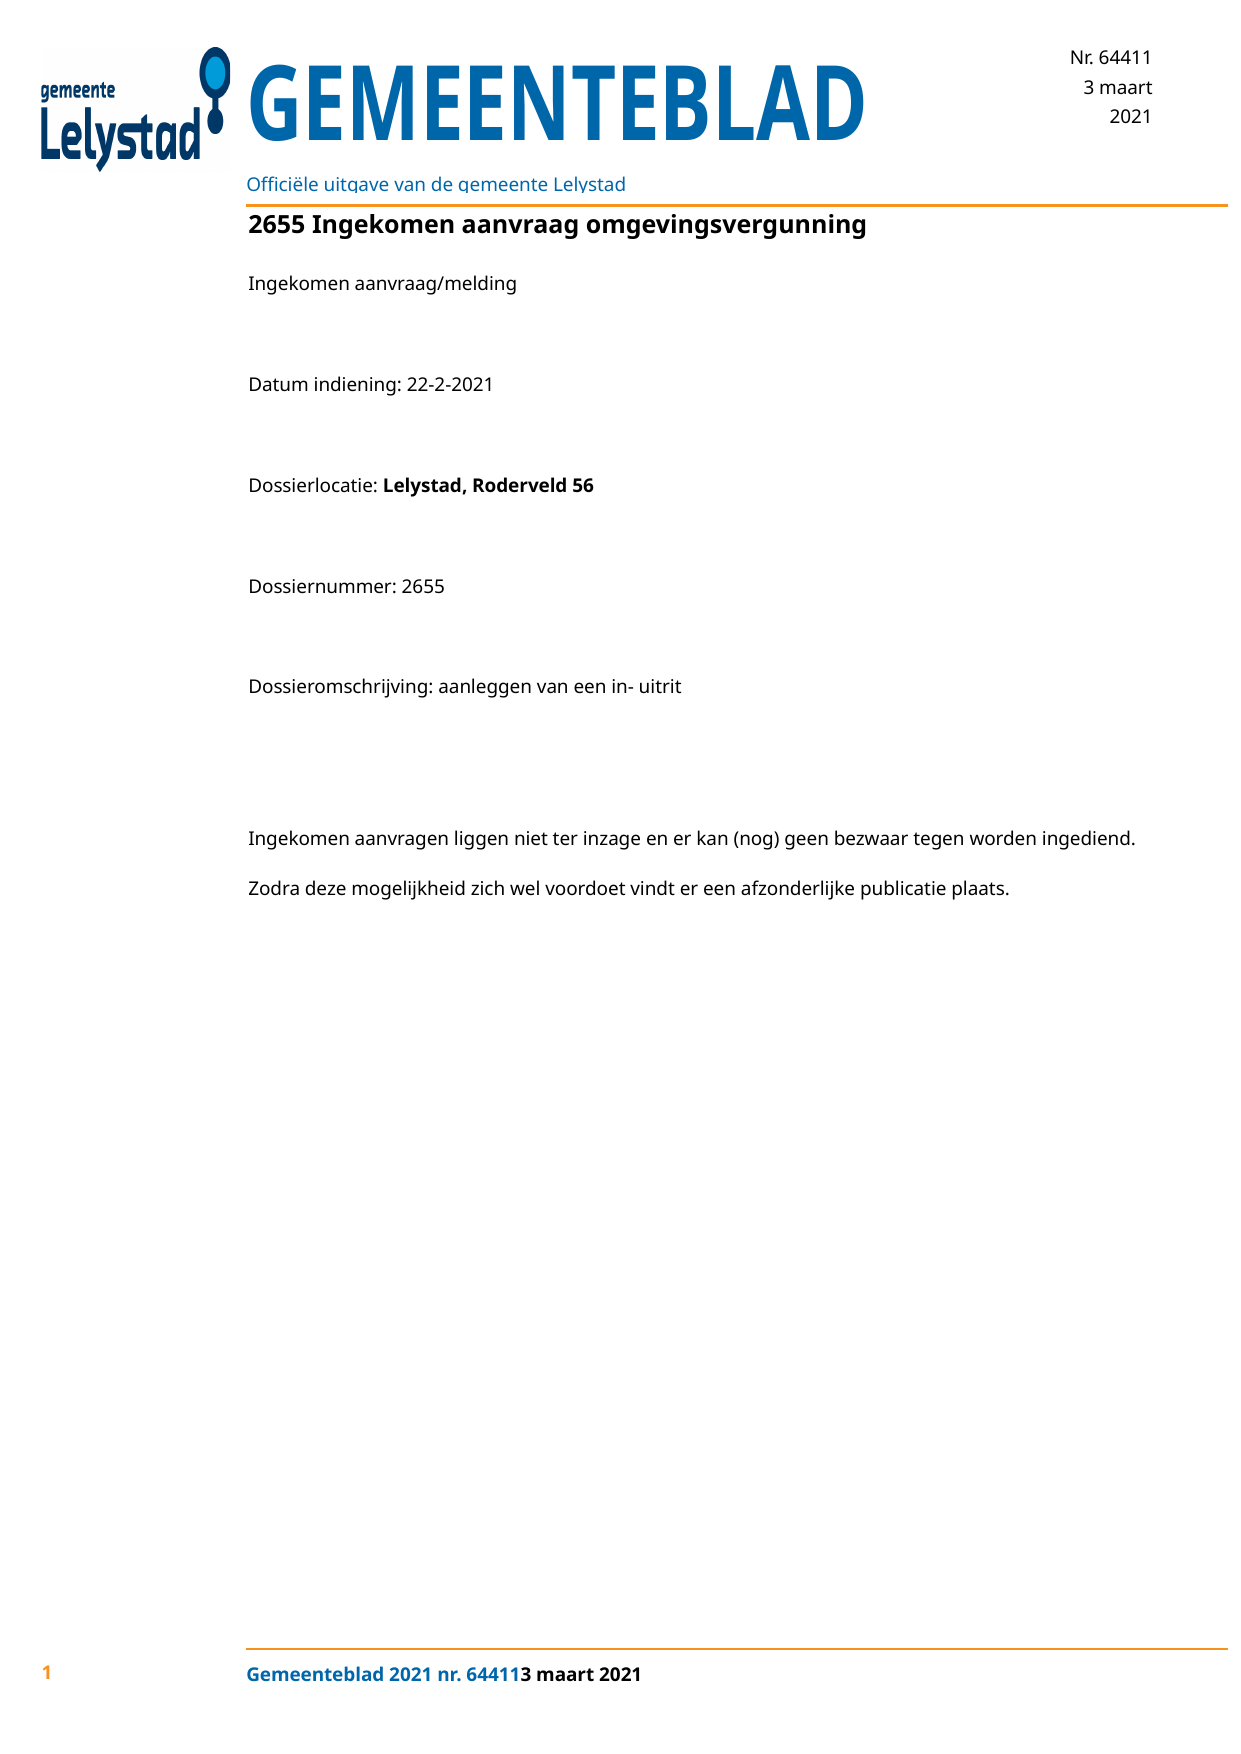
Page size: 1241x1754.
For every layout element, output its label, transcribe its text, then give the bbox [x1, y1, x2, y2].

text Ingekomen aanvragen liggen niet ter inzage en er kan (nog) geen bezwaar tegen worden ingediend. [248, 825, 1152, 851]
text Ingekomen aanvraag/melding [248, 270, 1152, 296]
text 2655 Ingekomen aanvraag omgevingsvergunning [248, 207, 1152, 241]
text Dossieromschrijving: aanleggen van een in- uitrit [248, 674, 1152, 699]
text Dossiernummer: 2655 [248, 573, 1152, 598]
text Datum indiening: 22-2-2021 [248, 371, 1152, 397]
text Zodra deze mogelijkheid zich wel voordoet vindt er een afzonderlijke publicatie plaats. [248, 875, 1152, 901]
picture [41, 47, 231, 172]
text Dossierlocatie: Lelystad, Roderveld 56 [248, 472, 1152, 498]
